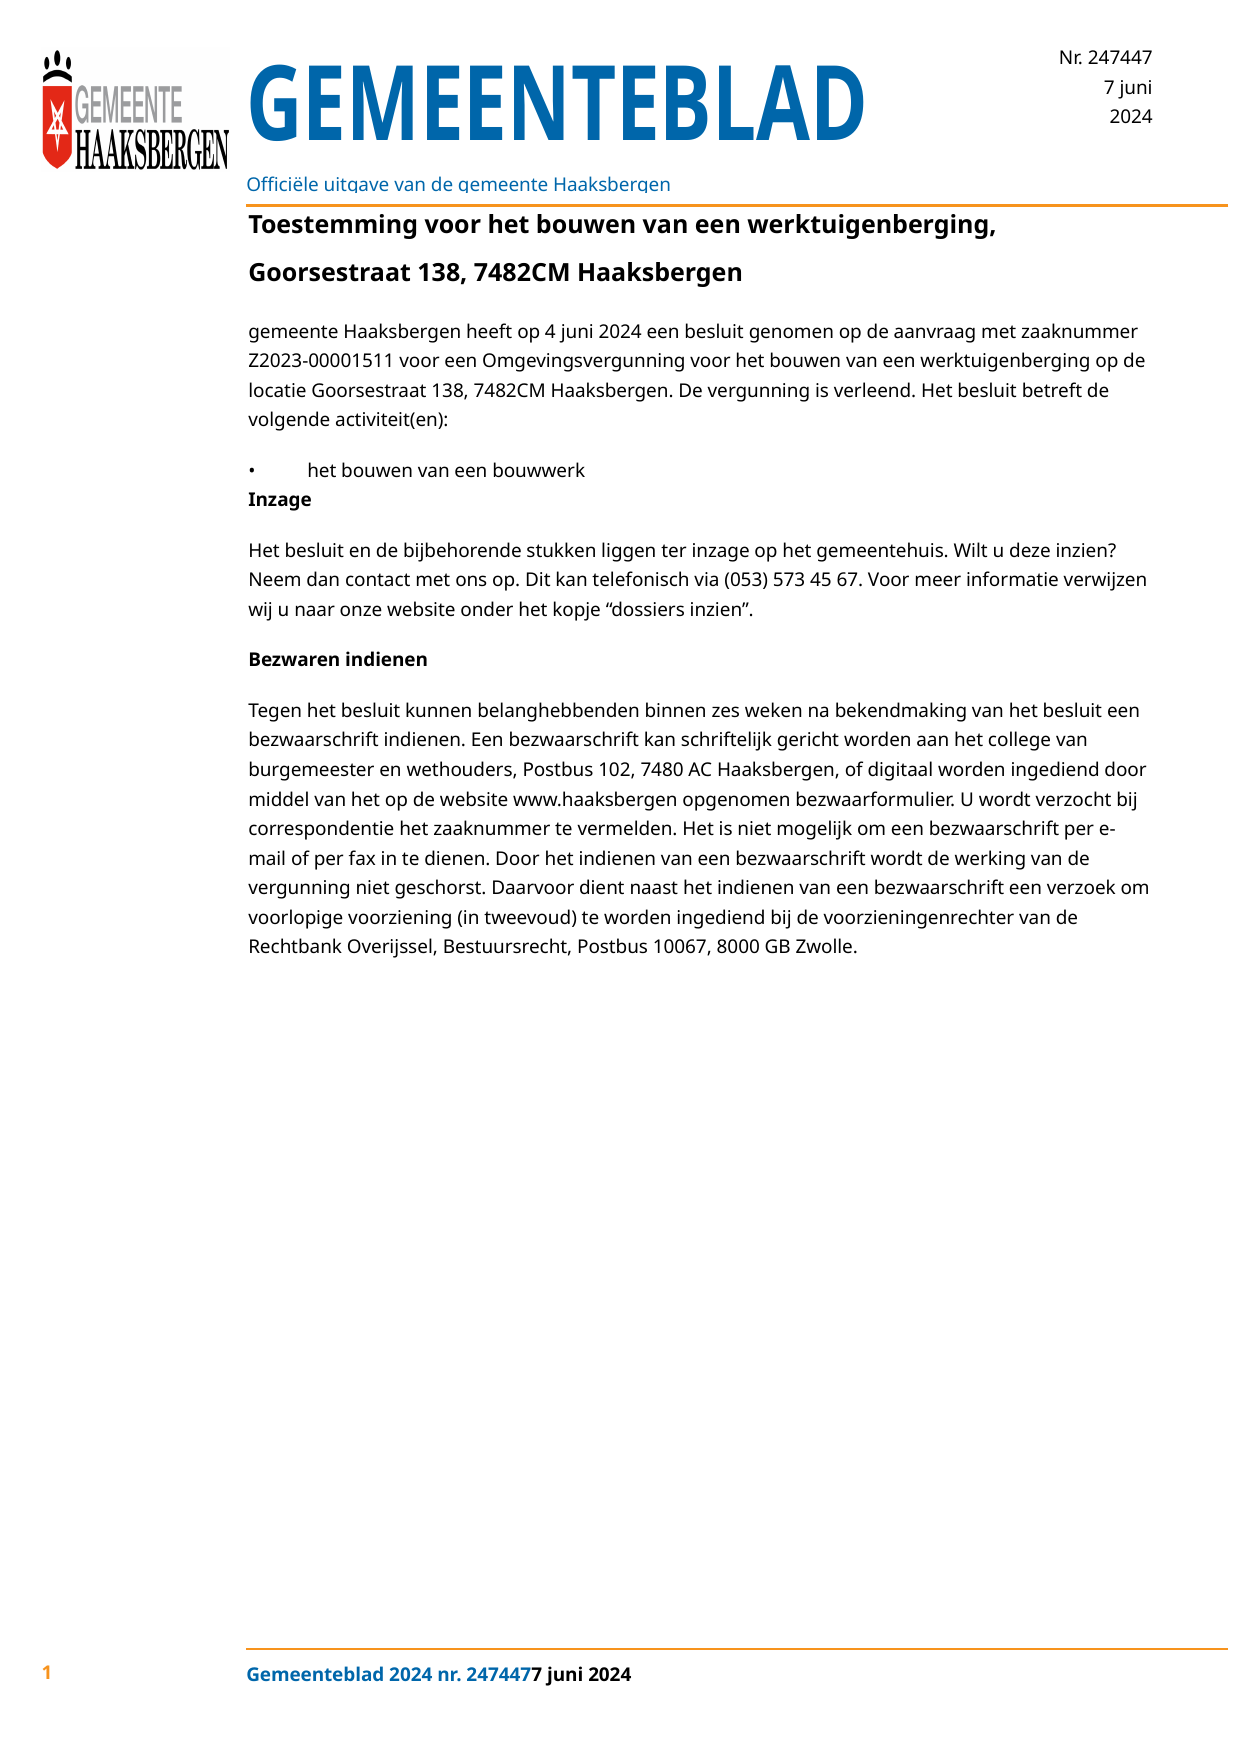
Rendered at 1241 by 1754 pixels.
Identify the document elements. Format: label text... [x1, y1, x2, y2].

picture [41, 47, 231, 172]
list het bouwen van een bouwwerk [248, 457, 1152, 483]
text Bezwaren indienen [248, 647, 1152, 672]
text Tegen het besluit kunnen belanghebbenden binnen zes weken na bekendmaking van het besluit een bezwaarschrift indienen. Een bezwaarschrift kan schriftelijk gericht worden aan het college van burgemeester en wethouders, Postbus 102, 7480 AC Haaksbergen, of digitaal worden ingediend door middel van het op de website www.haaksbergen opgenomen bezwaarformulier. U wordt verzocht bij correspondentie het zaaknummer te vermelden. Het is niet mogelijk om een bezwaarschrift per e-mail of per fax in te dienen. Door het indienen van een bezwaarschrift wordt de werking van de vergunning niet geschorst. Daarvoor dient naast het indienen van een bezwaarschrift een verzoek om voorlopige voorziening (in tweevoud) te worden ingediend bij de voorzieningenrechter van de Rechtbank Overijssel, Bestuursrecht, Postbus 10067, 8000 GB Zwolle. [248, 697, 1152, 959]
text Toestemming voor het bouwen van een werktuigenberging, Goorsestraat 138, 7482CM Haaksbergen [248, 207, 1152, 288]
text gemeente Haaksbergen heeft op 4 juni 2024 een besluit genomen op de aanvraag met zaaknummer Z2023-00001511 voor een Omgevingsvergunning voor het bouwen van een werktuigenberging op de locatie Goorsestraat 138, 7482CM Haaksbergen. De vergunning is verleend. Het besluit betreft de volgende activiteit(en): [248, 318, 1152, 432]
text Het besluit en de bijbehorende stukken liggen ter inzage op het gemeentehuis. Wilt u deze inzien? Neem dan contact met ons op. Dit kan telefonisch via (053) 573 45 67. Voor meer informatie verwijzen wij u naar onze website onder het kopje “dossiers inzien”. [248, 537, 1152, 622]
text Inzage [248, 487, 1152, 512]
